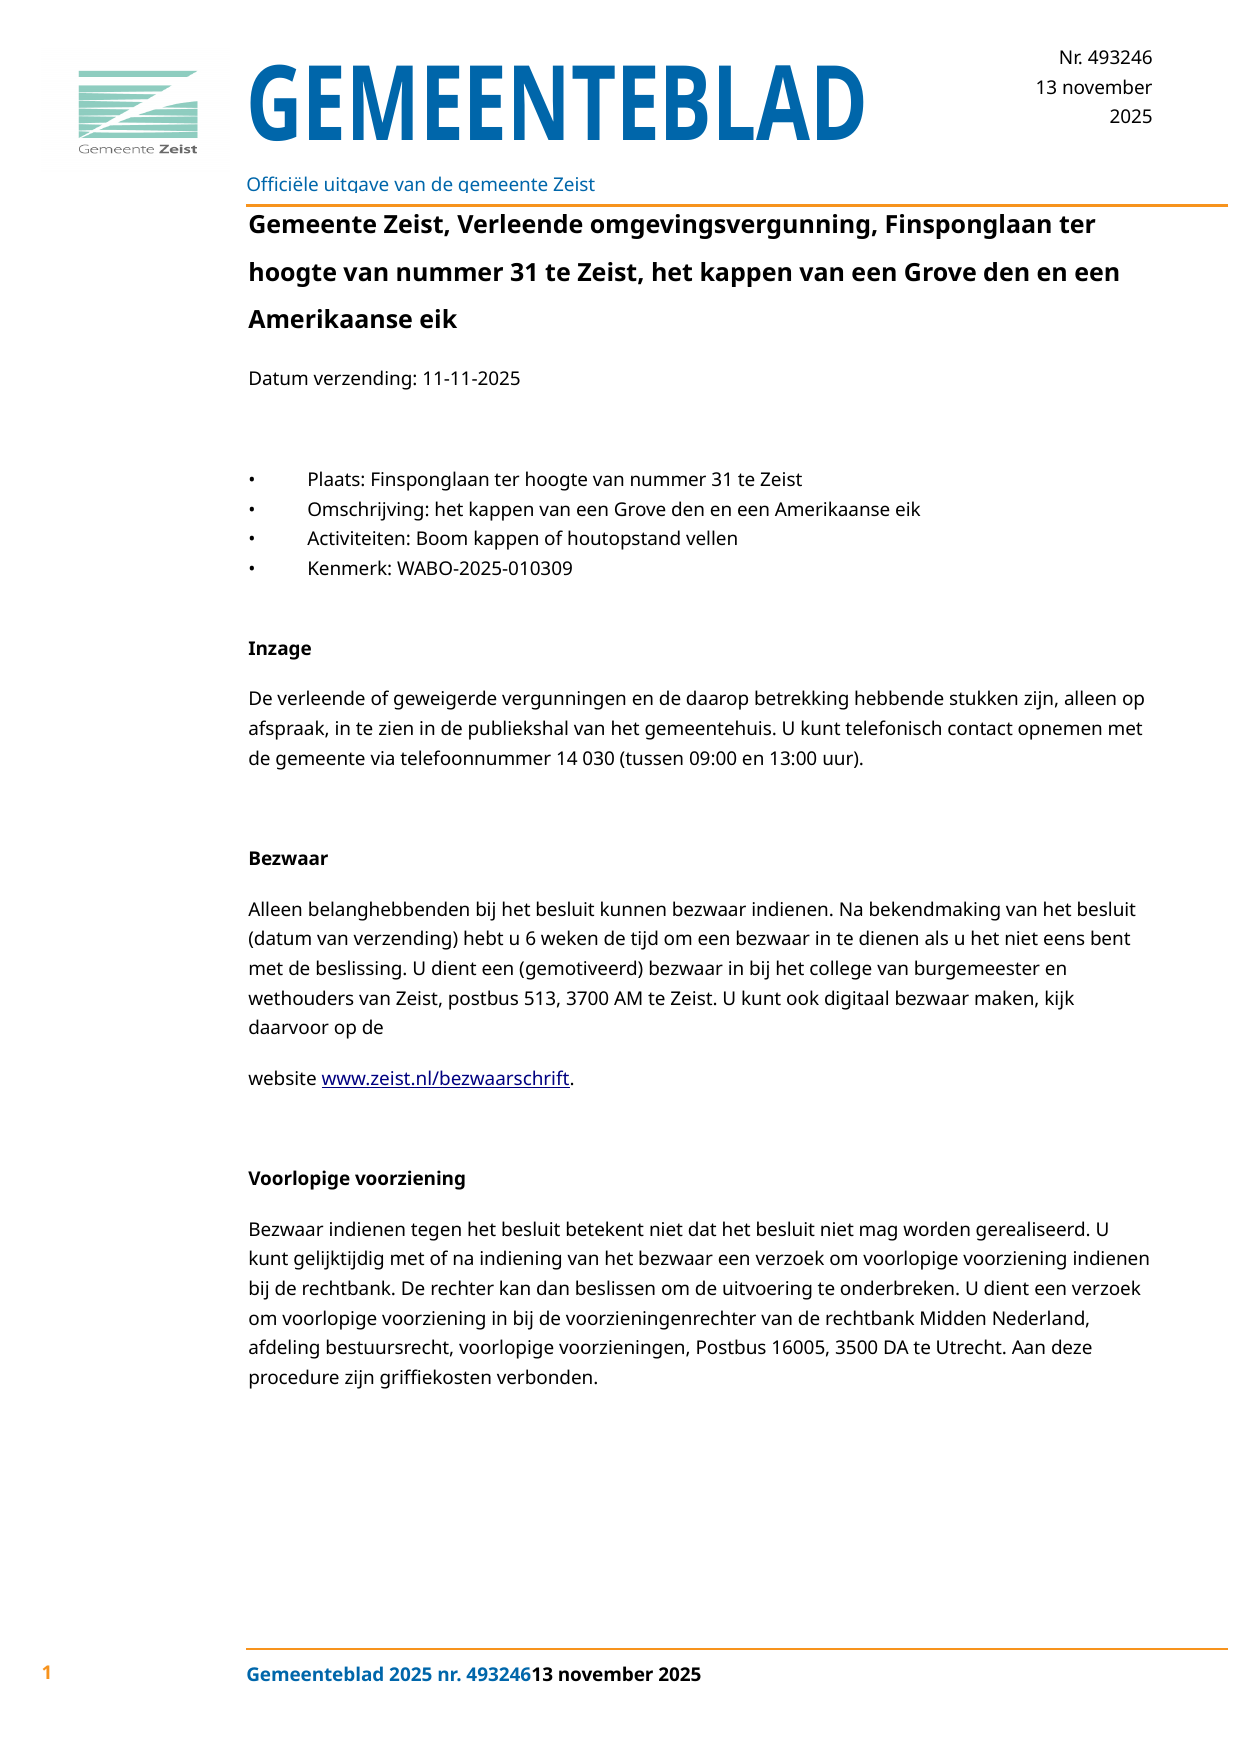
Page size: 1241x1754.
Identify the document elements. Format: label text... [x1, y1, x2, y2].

text website www.zeist.nl/bezwaarschrift. [248, 1065, 1152, 1090]
list Activiteiten: Boom kappen of houtopstand vellen [248, 526, 1152, 551]
text Alleen belanghebbenden bij het besluit kunnen bezwaar indienen. Na bekendmaking van het besluit (datum van verzending) hebt u 6 weken de tijd om een bezwaar in te dienen als u het niet eens bent met de beslissing. U dient een (gemotiveerd) bezwaar in bij het college van burgemeester en wethouders van Zeist, postbus 513, 3700 AM te Zeist. U kunt ook digitaal bezwaar maken, kijk daarvoor op de [248, 896, 1152, 1040]
text Gemeente Zeist, Verleende omgevingsvergunning, Finsponglaan ter hoogte van nummer 31 te Zeist, het kappen van een Grove den en een Amerikaanse eik [248, 207, 1152, 336]
text Inzage [248, 635, 1152, 661]
list Plaats: Finsponglaan ter hoogte van nummer 31 te Zeist [248, 466, 1152, 492]
text Bezwaar [248, 846, 1152, 871]
list Omschrijving: het kappen van een Grove den en een Amerikaanse eik [248, 496, 1152, 522]
picture [41, 47, 231, 172]
text Datum verzending: 11-11-2025 [248, 366, 1152, 391]
text Bezwaar indienen tegen het besluit betekent niet dat het besluit niet mag worden gerealiseerd. U kunt gelijktijdig met of na indiening van het bezwaar een verzoek om voorlopige voorziening indienen bij de rechtbank. De rechter kan dan beslissen om de uitvoering te onderbreken. U dient een verzoek om voorlopige voorziening in bij de voorzieningenrechter van de rechtbank Midden Nederland, afdeling bestuursrecht, voorlopige voorzieningen, Postbus 16005, 3500 DA te Utrecht. Aan deze procedure zijn griffiekosten verbonden. [248, 1216, 1152, 1389]
list Kenmerk: WABO-2025-010309 [248, 555, 1152, 581]
text Voorlopige voorziening [248, 1166, 1152, 1191]
text De verleende of geweigerde vergunningen en de daarop betrekking hebbende stukken zijn, alleen op afspraak, in te zien in de publiekshal van het gemeentehuis. U kunt telefonisch contact opnemen met de gemeente via telefoonnummer 14 030 (tussen 09:00 en 13:00 uur). [248, 686, 1152, 770]
